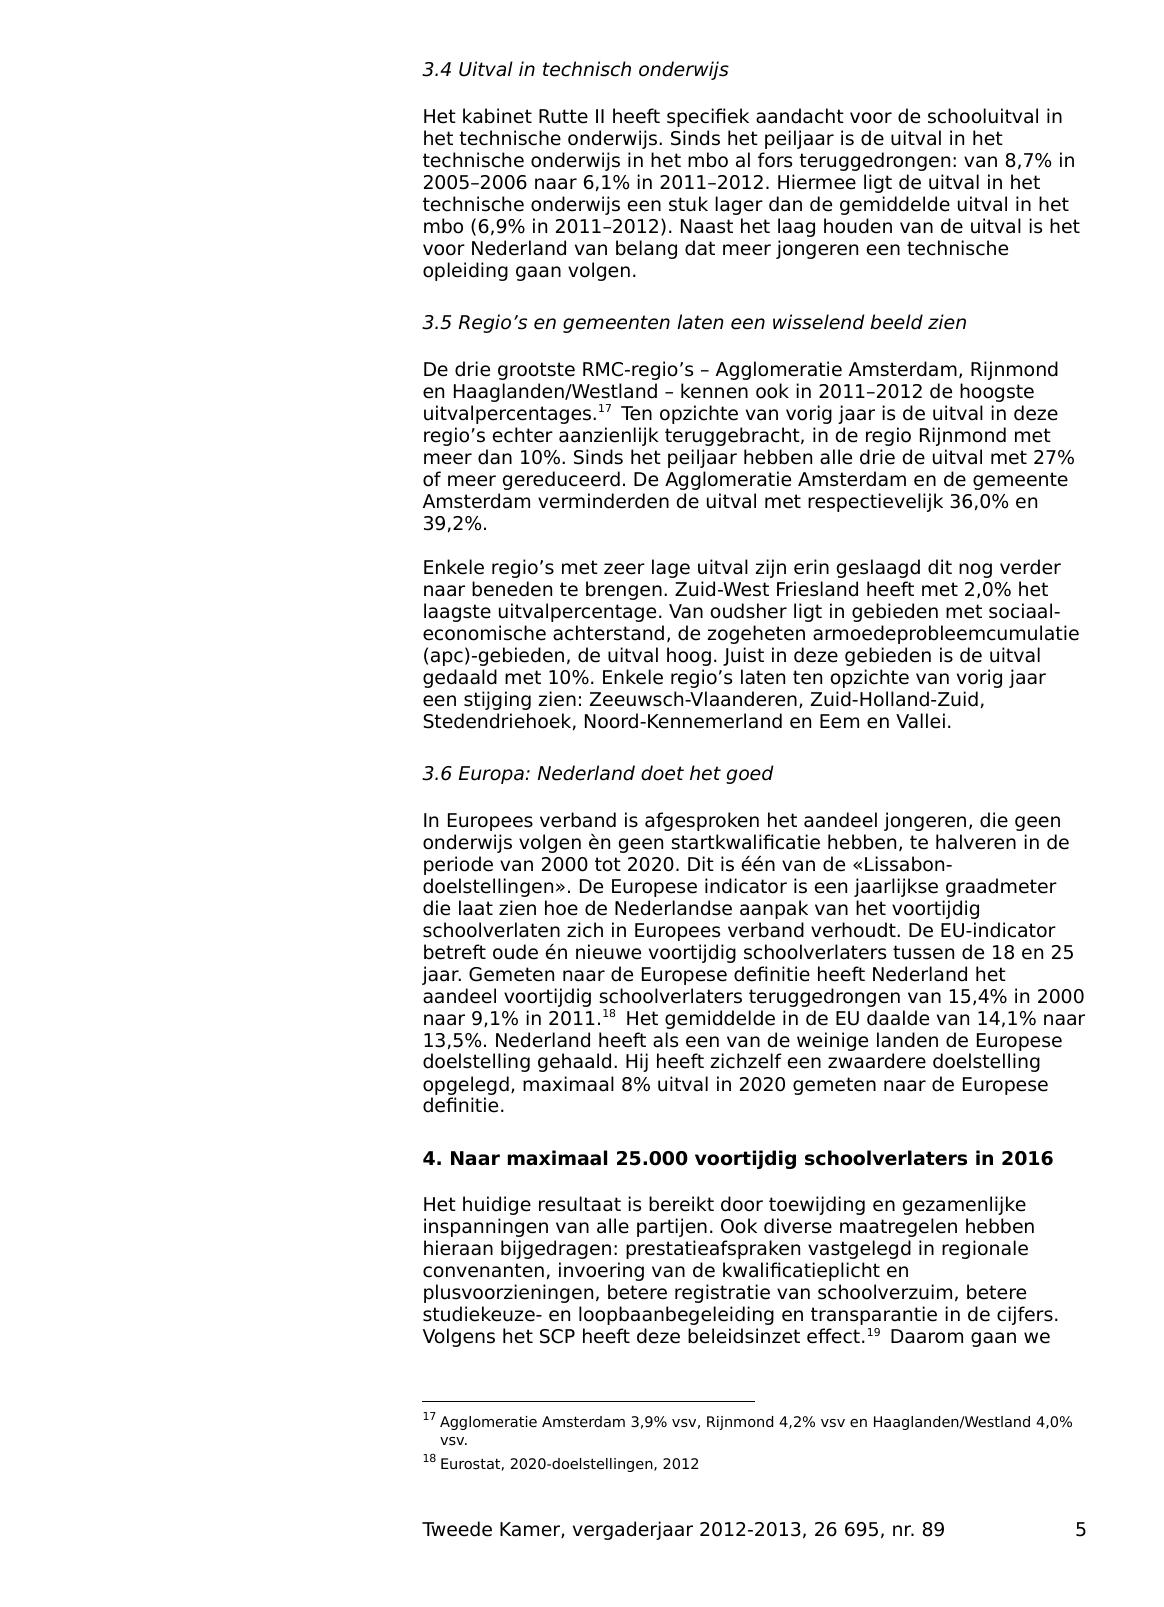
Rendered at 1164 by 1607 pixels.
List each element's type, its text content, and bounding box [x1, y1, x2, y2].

text Het huidige resultaat is bereikt door toewijding en gezamenlijke inspanningen van alle partijen. Ook diverse maatregelen hebben hieraan bijgedragen: prestatieafspraken vastgelegd in regionale convenanten, invoering van de kwalificatieplicht en plusvoorzieningen, betere registratie van schoolverzuim, betere studiekeuze- en loopbaanbegeleiding en transparantie in de cijfers. Volgens het SCP heeft deze beleidsinzet effect. Daarom gaan we [422, 1194, 1087, 1348]
text De drie grootste RMC-regio’s – Agglomeratie Amsterdam, Rijnmond en Haaglanden/Westland – kennen ook in 2011–2012 de hoogste uitvalpercentages. Ten opzichte van vorig jaar is de uitval in deze regio’s echter aanzienlijk teruggebracht, in de regio Rijnmond met meer dan 10%. Sinds het peiljaar hebben alle drie de uitval met 27% of meer gereduceerd. De Agglomeratie Amsterdam en de gemeente Amsterdam verminderden de uitval met respectievelijk 36,0% en 39,2%. [422, 359, 1087, 535]
subtitle 3.6 Europa: Nederland doet het goed [422, 763, 1087, 785]
text Het kabinet Rutte II heeft specifiek aandacht voor de schooluitval in het technische onderwijs. Sinds het peiljaar is de uitval in het technische onderwijs in het mbo al fors teruggedrongen: van 8,7% in 2005–2006 naar 6,1% in 2011–2012. Hiermee ligt de uitval in het technische onderwijs een stuk lager dan de gemiddelde uitval in het mbo (6,9% in 2011–2012). Naast het laag houden van de uitval is het voor Nederland van belang dat meer jongeren een technische opleiding gaan volgen. [422, 106, 1087, 282]
subtitle 3.4 Uitval in technisch onderwijs [422, 59, 1087, 81]
text Eurostat, 2020-doelstellingen, 2012 [422, 1452, 1087, 1474]
text In Europees verband is afgesproken het aandeel jongeren, die geen onderwijs volgen èn geen startkwalificatie hebben, te halveren in de periode van 2000 tot 2020. Dit is één van de «Lissabon-doelstellingen». De Europese indicator is een jaarlijkse graadmeter die laat zien hoe de Nederlandse aanpak van het voortijdig schoolverlaten zich in Europees verband verhoudt. De EU-indicator betreft oude én nieuwe voortijdig schoolverlaters tussen de 18 en 25 jaar. Gemeten naar de Europese definitie heeft Nederland het aandeel voortijdig schoolverlaters teruggedrongen van 15,4% in 2000 naar 9,1% in 2011. Het gemiddelde in de EU daalde van 14,1% naar 13,5%. Nederland heeft als een van de weinige landen de Europese doelstelling gehaald. Hij heeft zichzelf een zwaardere doelstelling opgelegd, maximaal 8% uitval in 2020 gemeten naar de Europese definitie. [422, 810, 1087, 1117]
subtitle 4. Naar maximaal 25.000 voortijdig schoolverlaters in 2016 [422, 1147, 1087, 1169]
text Enkele regio’s met zeer lage uitval zijn erin geslaagd dit nog verder naar beneden te brengen. Zuid-West Friesland heeft met 2,0% het laagste uitvalpercentage. Van oudsher ligt in gebieden met sociaal-economische achterstand, de zogeheten armoedeprobleemcumulatie (apc)-gebieden, de uitval hoog. Juist in deze gebieden is de uitval gedaald met 10%. Enkele regio’s laten ten opzichte van vorig jaar een stijging zien: Zeeuwsch-Vlaanderen, Zuid-Holland-Zuid, Stedendriehoek, Noord-Kennemerland en Eem en Vallei. [422, 557, 1087, 733]
text Agglomeratie Amsterdam 3,9% vsv, Rijnmond 4,2% vsv en Haaglanden/Westland 4,0% vsv. [422, 1410, 1087, 1449]
subtitle 3.5 Regio’s en gemeenten laten een wisselend beeld zien [422, 312, 1087, 334]
